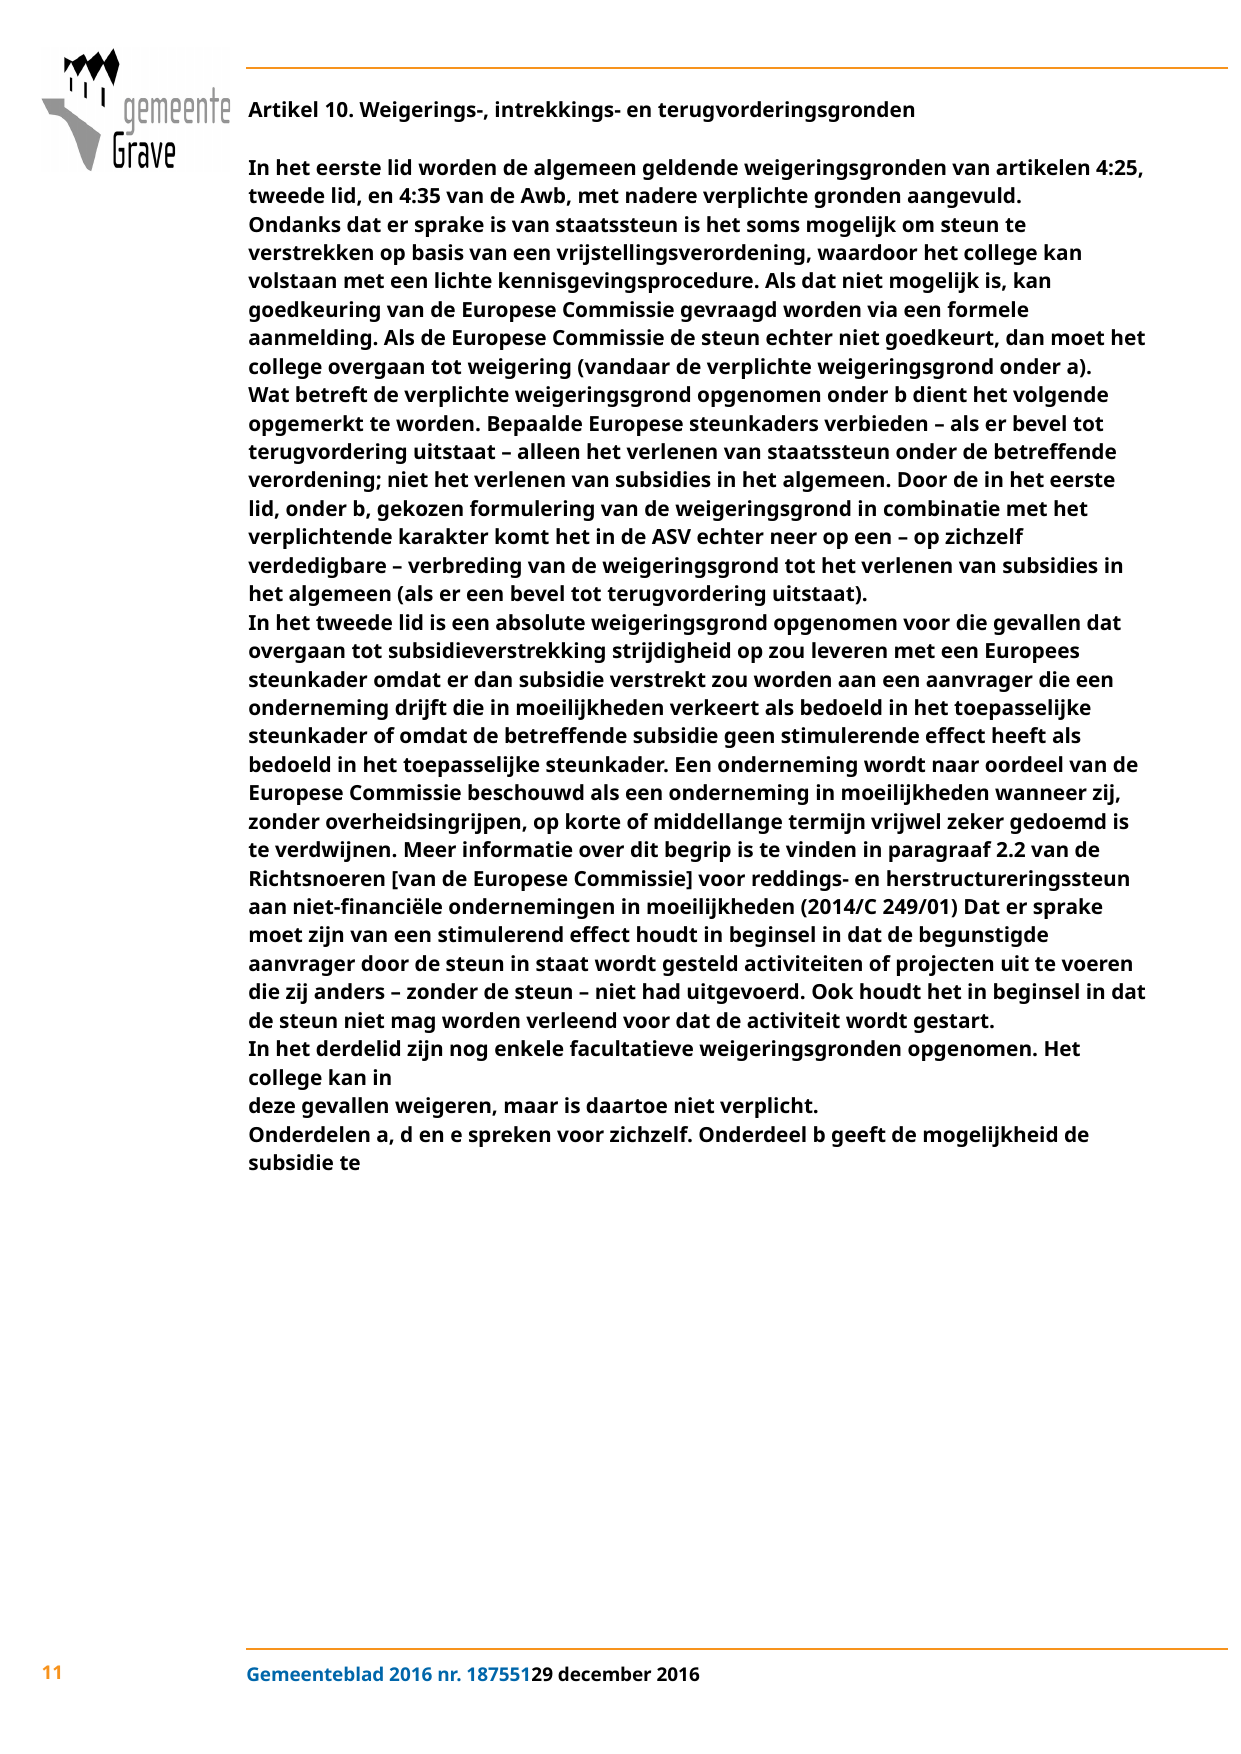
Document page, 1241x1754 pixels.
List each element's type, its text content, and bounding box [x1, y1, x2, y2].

text In het derdelid zijn nog enkele facultatieve weigeringsgronden opgenomen. Het college kan in [248, 1034, 1152, 1091]
text Onderdelen a, d en e spreken voor zichzelf. Onderdeel b geeft de mogelijkheid de subsidie te [248, 1120, 1152, 1177]
picture [41, 47, 231, 172]
text Artikel 10. Weigerings-, intrekkings- en terugvorderingsgronden [248, 95, 1152, 123]
text Wat betreft de verplichte weigeringsgrond opgenomen onder b dient het volgende opgemerkt te worden. Bepaalde Europese steunkaders verbieden – als er bevel tot terugvordering uitstaat – alleen het verlenen van staatssteun onder de betreffende verordening; niet het verlenen van subsidies in het algemeen. Door de in het eerste lid, onder b, gekozen formulering van de weigeringsgrond in combinatie met het verplichtende karakter komt het in de ASV echter neer op een – op zichzelf verdedigbare – verbreding van de weigeringsgrond tot het verlenen van subsidies in het algemeen (als er een bevel tot terugvordering uitstaat). [248, 380, 1152, 608]
text In het tweede lid is een absolute weigeringsgrond opgenomen voor die gevallen dat overgaan tot subsidieverstrekking strijdigheid op zou leveren met een Europees steunkader omdat er dan subsidie verstrekt zou worden aan een aanvrager die een onderneming drijft die in moeilijkheden verkeert als bedoeld in het toepasselijke steunkader of omdat de betreffende subsidie geen stimulerende effect heeft als bedoeld in het toepasselijke steunkader. Een onderneming wordt naar oordeel van de Europese Commissie beschouwd als een onderneming in moeilijkheden wanneer zij, zonder overheidsingrijpen, op korte of middellange termijn vrijwel zeker gedoemd is te verdwijnen. Meer informatie over dit begrip is te vinden in paragraaf 2.2 van de Richtsnoeren [van de Europese Commissie] voor reddings- en herstructureringssteun aan niet-financiële ondernemingen in moeilijkheden (2014/C 249/01) Dat er sprake moet zijn van een stimulerend effect houdt in beginsel in dat de begunstigde aanvrager door de steun in staat wordt gesteld activiteiten of projecten uit te voeren die zij anders – zonder de steun – niet had uitgevoerd. Ook houdt het in beginsel in dat de steun niet mag worden verleend voor dat de activiteit wordt gestart. [248, 608, 1152, 1034]
text deze gevallen weigeren, maar is daartoe niet verplicht. [248, 1091, 1152, 1120]
text In het eerste lid worden de algemeen geldende weigeringsgronden van artikelen 4:25, tweede lid, en 4:35 van de Awb, met nadere verplichte gronden aangevuld. [248, 153, 1152, 210]
text Ondanks dat er sprake is van staatssteun is het soms mogelijk om steun te verstrekken op basis van een vrijstellingsverordening, waardoor het college kan volstaan met een lichte kennisgevingsprocedure. Als dat niet mogelijk is, kan goedkeuring van de Europese Commissie gevraagd worden via een formele aanmelding. Als de Europese Commissie de steun echter niet goedkeurt, dan moet het college overgaan tot weigering (vandaar de verplichte weigeringsgrond onder a). [248, 210, 1152, 380]
